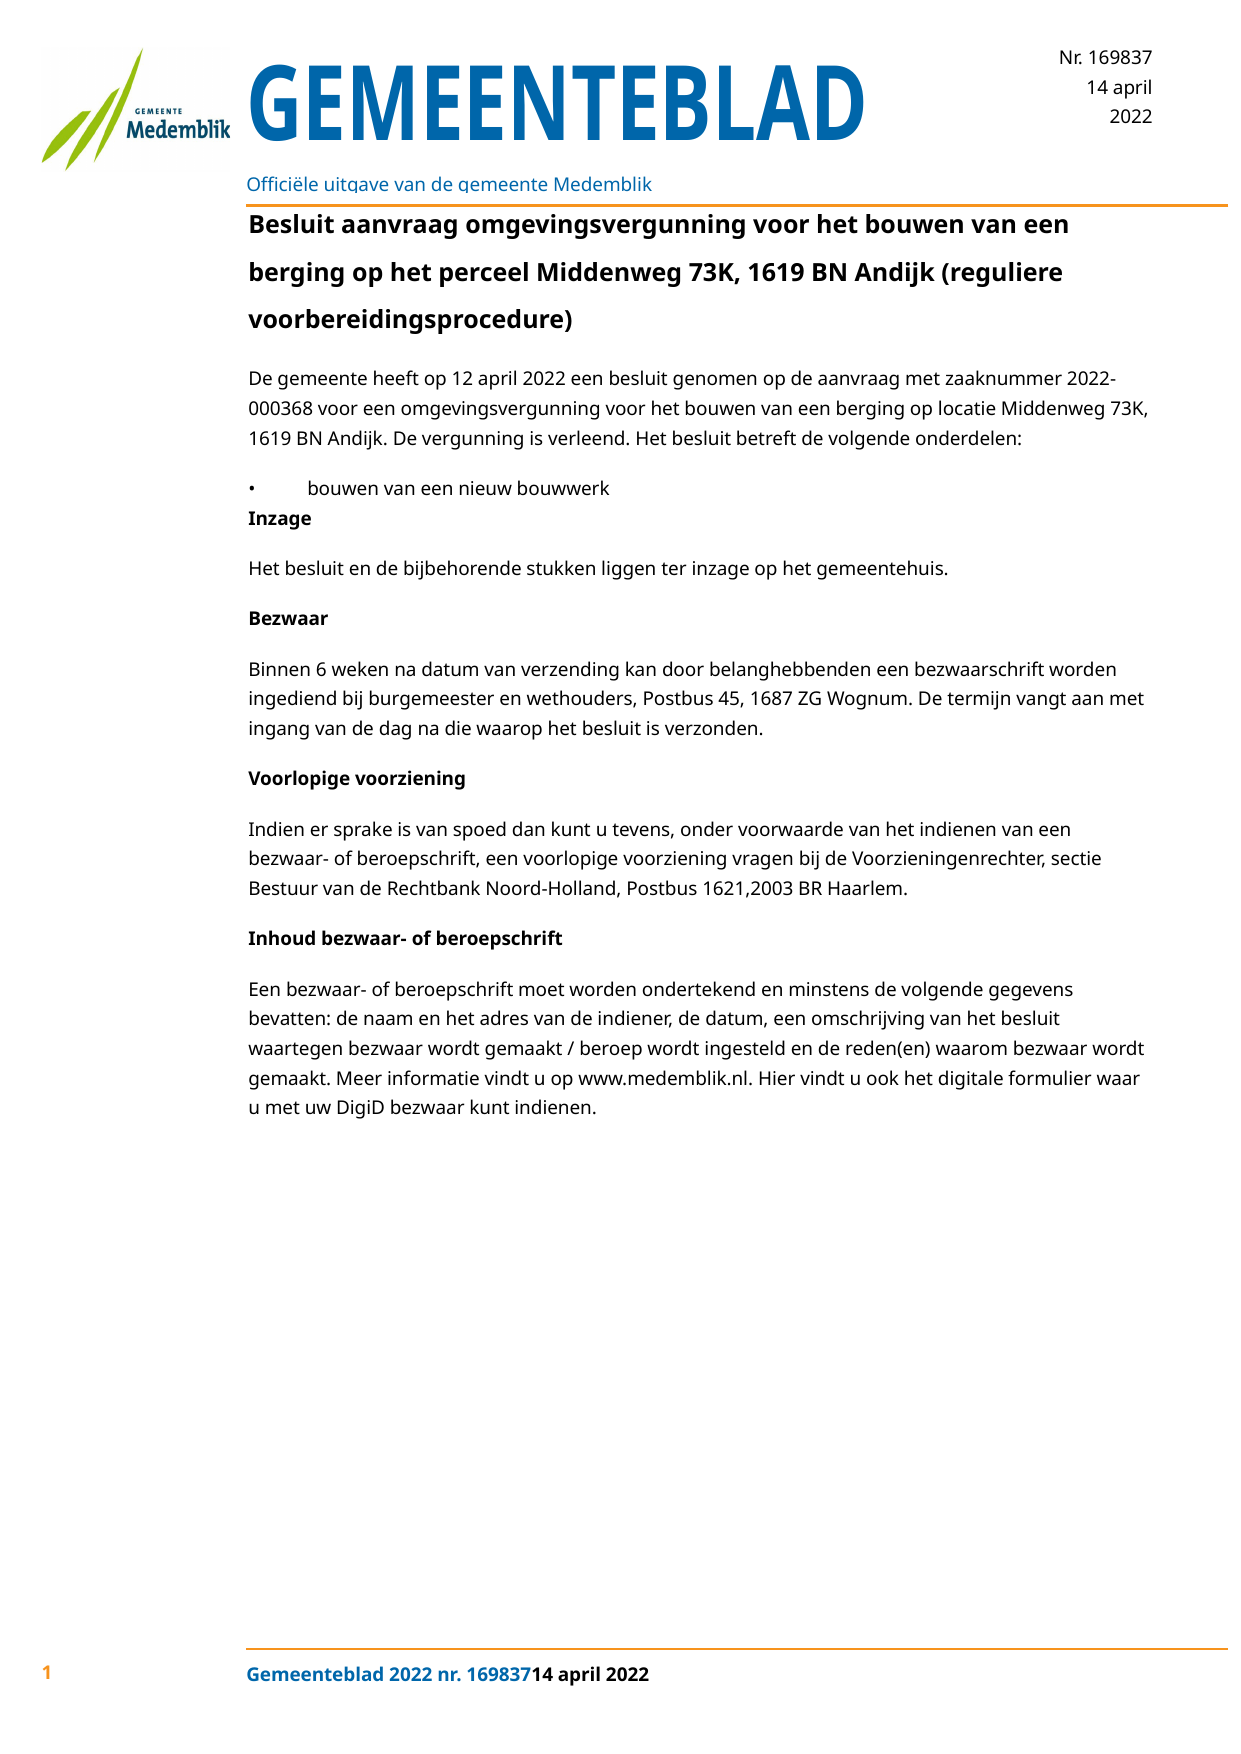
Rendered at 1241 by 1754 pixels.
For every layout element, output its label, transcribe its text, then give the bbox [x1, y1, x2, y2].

text Een bezwaar- of beroepschrift moet worden ondertekend en minstens de volgende gegevens bevatten: de naam en het adres van de indiener, de datum, een omschrijving van het besluit waartegen bezwaar wordt gemaakt / beroep wordt ingesteld en de reden(en) waarom bezwaar wordt gemaakt. Meer informatie vindt u op www.medemblik.nl. Hier vindt u ook het digitale formulier waar u met uw DigiD bezwaar kunt indienen. [248, 976, 1152, 1120]
text Het besluit en de bijbehorende stukken liggen ter inzage op het gemeentehuis. [248, 555, 1152, 581]
text Binnen 6 weken na datum van verzending kan door belanghebbenden een bezwaarschrift worden ingediend bij burgemeester en wethouders, Postbus 45, 1687 ZG Wognum. De termijn vangt aan met ingang van de dag na die waarop het besluit is verzonden. [248, 656, 1152, 741]
text Inzage [248, 505, 1152, 530]
picture [41, 47, 231, 172]
text Voorlopige voorziening [248, 766, 1152, 791]
text Indien er sprake is van spoed dan kunt u tevens, onder voorwaarde van het indienen van een bezwaar- of beroepschrift, een voorlopige voorziening vragen bij de Voorzieningenrechter, sectie Bestuur van de Rechtbank Noord-Holland, Postbus 1621,2003 BR Haarlem. [248, 816, 1152, 901]
text Inhoud bezwaar- of beroepschrift [248, 926, 1152, 951]
text Bezwaar [248, 606, 1152, 631]
text Besluit aanvraag omgevingsvergunning voor het bouwen van een berging op het perceel Middenweg 73K, 1619 BN Andijk (reguliere voorbereidingsprocedure) [248, 207, 1152, 336]
text De gemeente heeft op 12 april 2022 een besluit genomen op de aanvraag met zaaknummer 2022-000368 voor een omgevingsvergunning voor het bouwen van een berging op locatie Middenweg 73K, 1619 BN Andijk. De vergunning is verleend. Het besluit betreft de volgende onderdelen: [248, 366, 1152, 450]
list bouwen van een nieuw bouwwerk [248, 475, 1152, 501]
